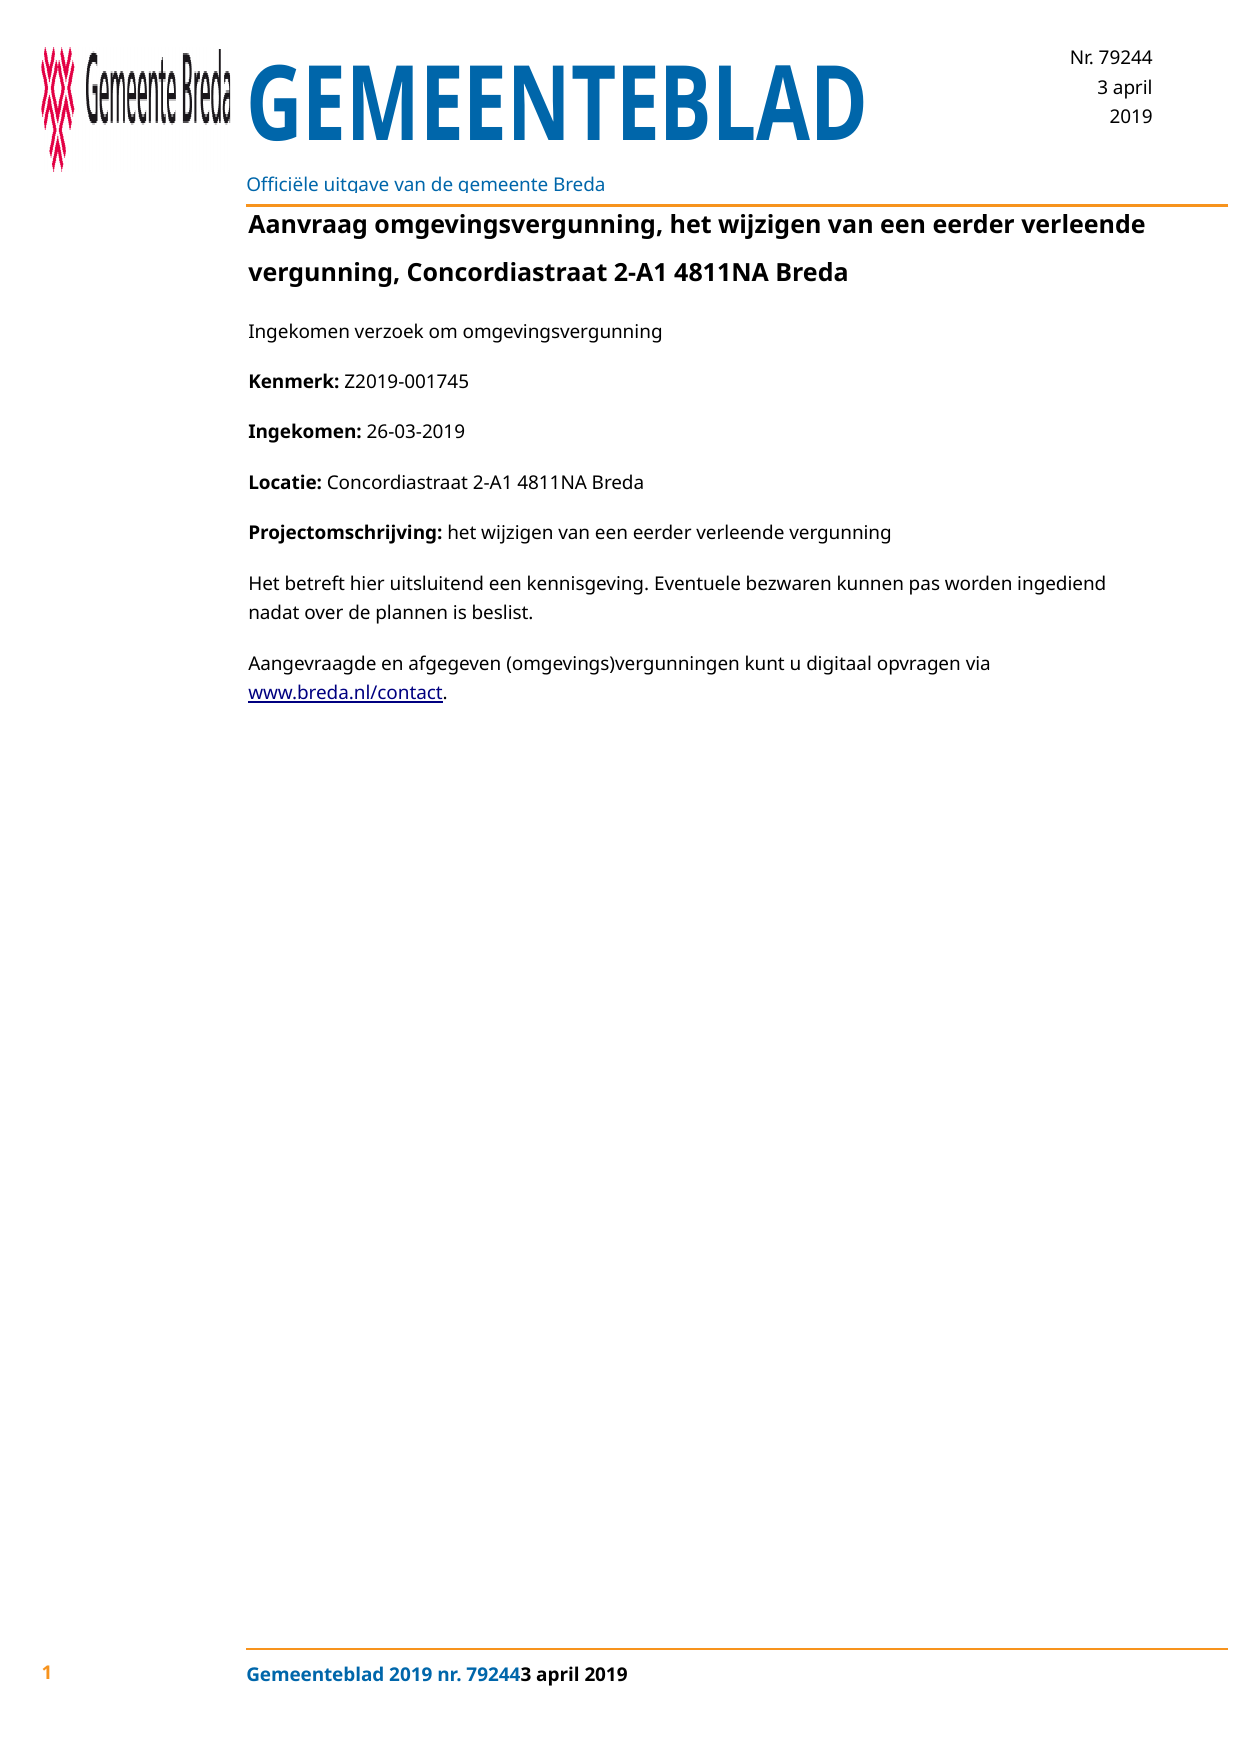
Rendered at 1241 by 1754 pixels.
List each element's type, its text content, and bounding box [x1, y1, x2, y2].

text Locatie: Concordiastraat 2-A1 4811NA Breda [248, 469, 1152, 495]
text Aangevraagde en afgegeven (omgevings)vergunningen kunt u digitaal opvragen via www.breda.nl/contact. [248, 650, 1152, 705]
text Kenmerk: Z2019-001745 [248, 368, 1152, 394]
text Projectomschrijving: het wijzigen van een eerder verleende vergunning [248, 519, 1152, 545]
text Ingekomen: 26-03-2019 [248, 419, 1152, 444]
text Het betreft hier uitsluitend een kennisgeving. Eventuele bezwaren kunnen pas worden ingediend nadat over de plannen is beslist. [248, 570, 1152, 625]
text Ingekomen verzoek om omgevingsvergunning [248, 318, 1152, 344]
picture [41, 47, 231, 172]
text Aanvraag omgevingsvergunning, het wijzigen van een eerder verleende vergunning, Concordiastraat 2-A1 4811NA Breda [248, 207, 1152, 288]
